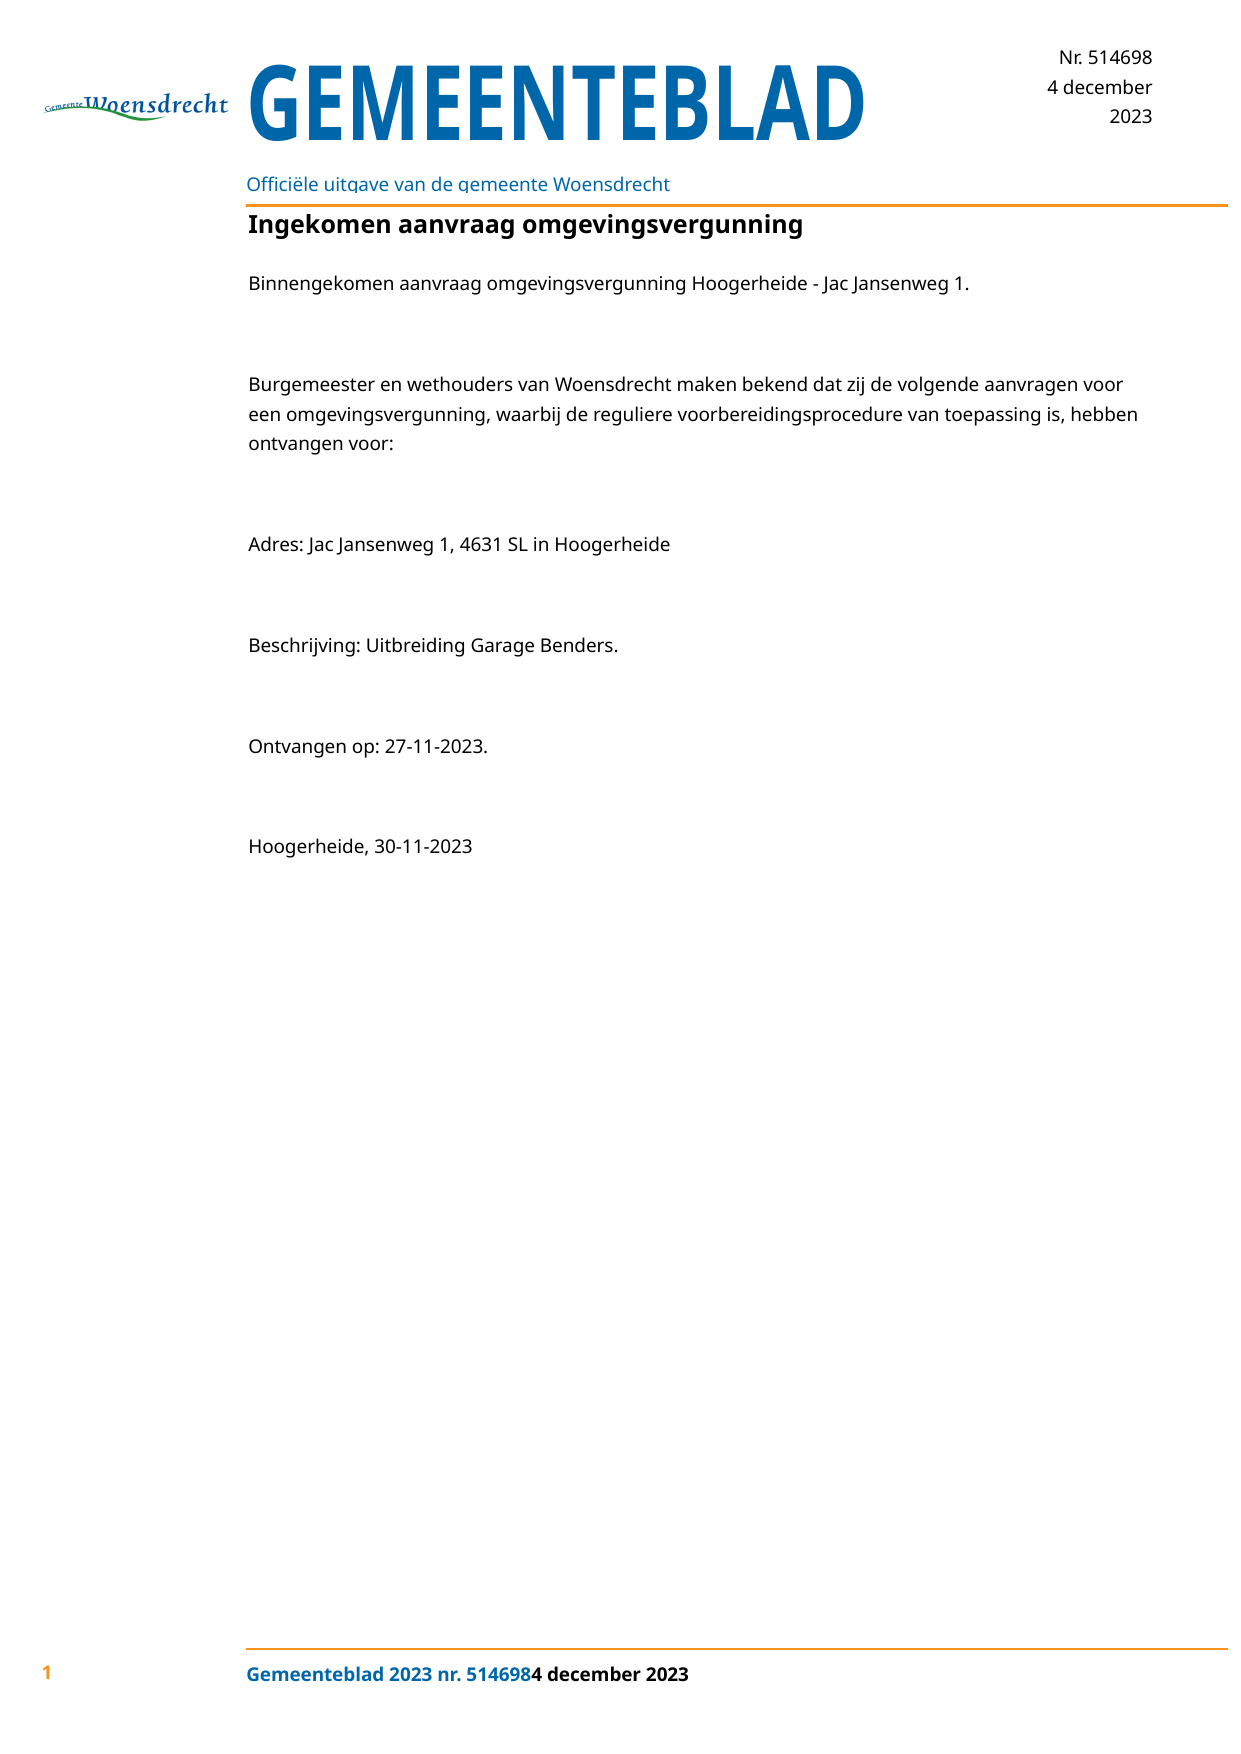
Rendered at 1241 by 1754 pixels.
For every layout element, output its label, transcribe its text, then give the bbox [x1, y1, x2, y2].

picture [41, 47, 231, 172]
text Adres: Jac Jansenweg 1, 4631 SL in Hoogerheide [248, 531, 1152, 557]
text Ingekomen aanvraag omgevingsvergunning [248, 207, 1152, 241]
text Binnengekomen aanvraag omgevingsvergunning Hoogerheide - Jac Jansenweg 1. [248, 270, 1152, 296]
text Beschrijving: Uitbreiding Garage Benders. [248, 632, 1152, 658]
text Ontvangen op: 27-11-2023. [248, 733, 1152, 758]
text Hoogerheide, 30-11-2023 [248, 834, 1152, 859]
text Burgemeester en wethouders van Woensdrecht maken bekend dat zij de volgende aanvragen voor een omgevingsvergunning, waarbij de reguliere voorbereidingsprocedure van toepassing is, hebben ontvangen voor: [248, 371, 1152, 456]
